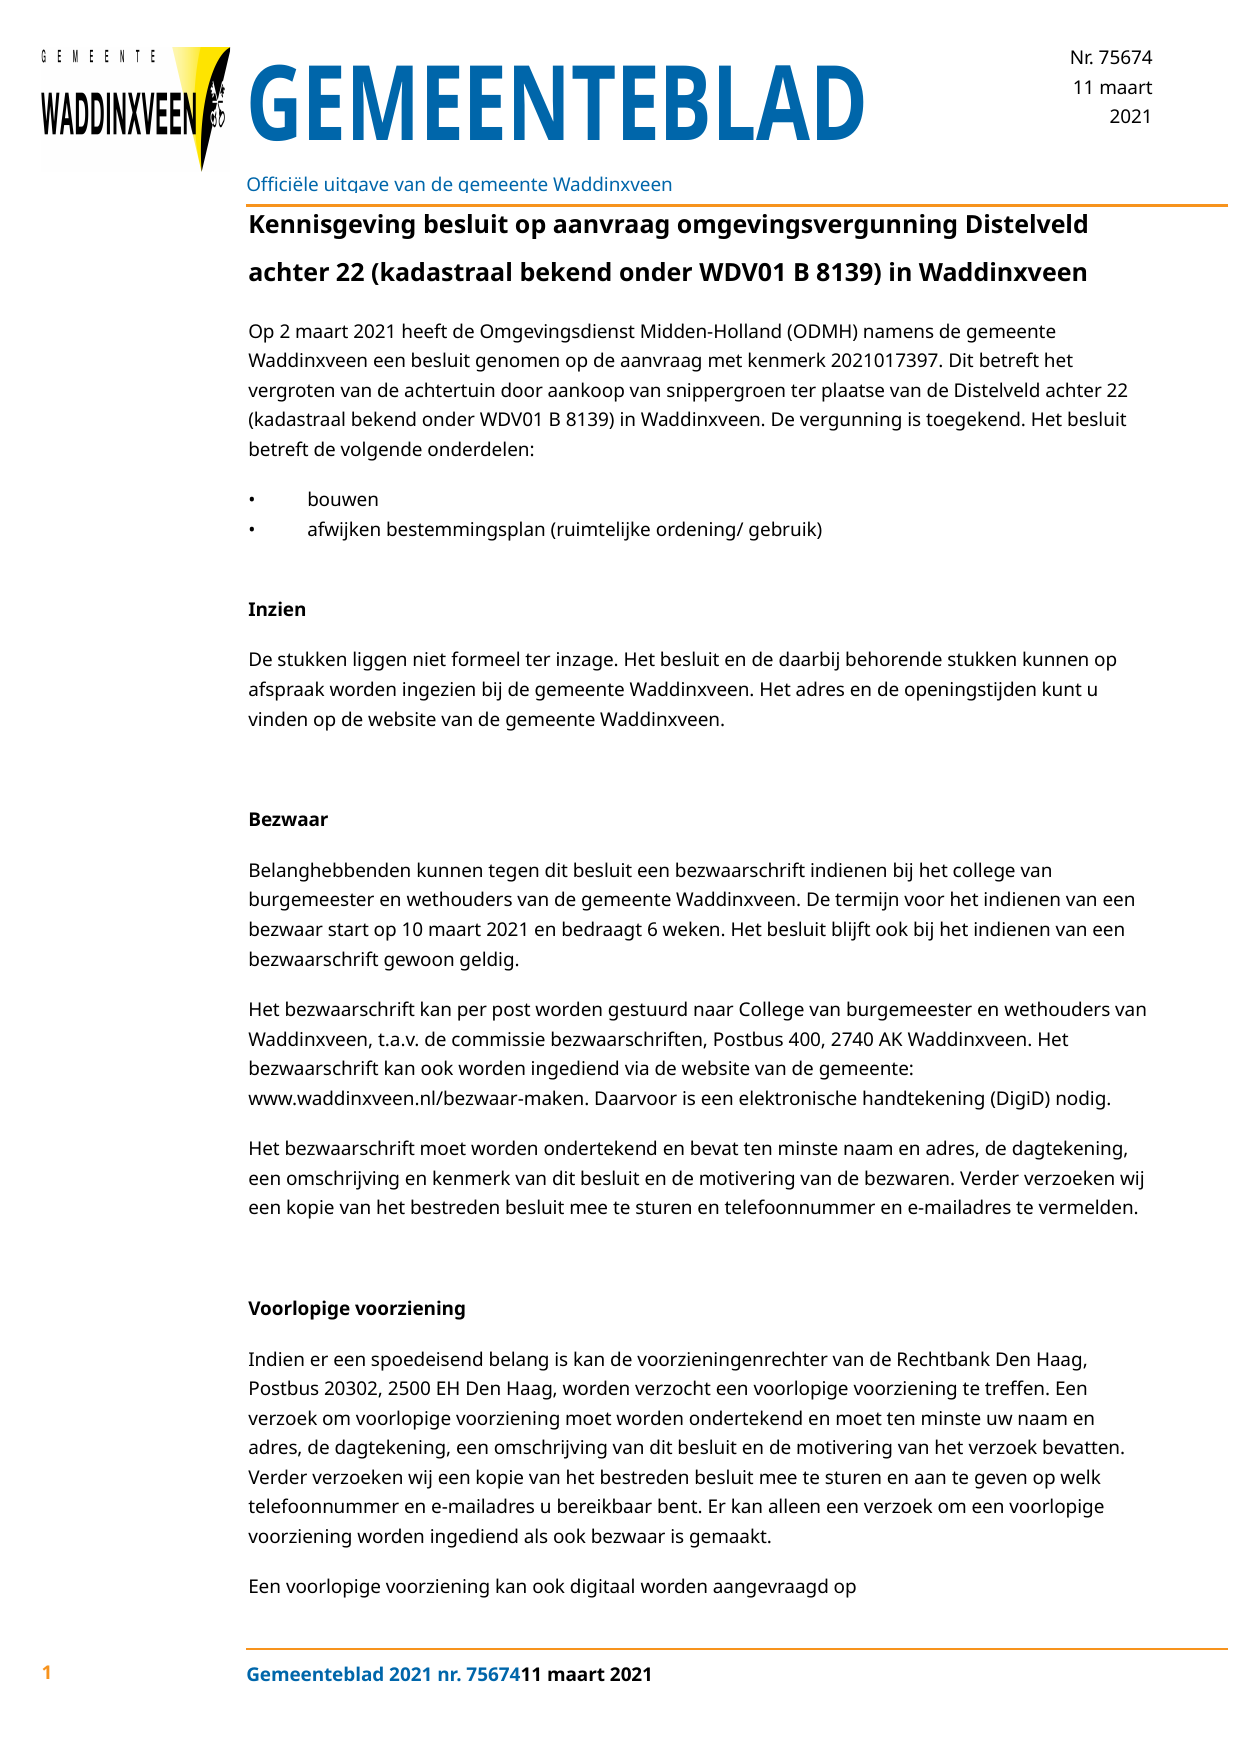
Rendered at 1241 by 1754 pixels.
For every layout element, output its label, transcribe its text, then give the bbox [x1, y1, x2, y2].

picture [41, 47, 231, 172]
text Kennisgeving besluit op aanvraag omgevingsvergunning Distelveld achter 22 (kadastraal bekend onder WDV01 B 8139) in Waddinxveen [248, 207, 1152, 288]
text Een voorlopige voorziening kan ook digitaal worden aangevraagd op [248, 1574, 1152, 1599]
list bouwen [248, 487, 1152, 512]
text Het bezwaarschrift kan per post worden gestuurd naar College van burgemeester en wethouders van Waddinxveen, t.a.v. de commissie bezwaarschriften, Postbus 400, 2740 AK Waddinxveen. Het bezwaarschrift kan ook worden ingediend via de website van de gemeente: www.waddinxveen.nl/bezwaar-maken. Daarvoor is een elektronische handtekening (DigiD) nodig. [248, 996, 1152, 1111]
text Belanghebbenden kunnen tegen dit besluit een bezwaarschrift indienen bij het college van burgemeester en wethouders van de gemeente Waddinxveen. De termijn voor het indienen van een bezwaar start op 10 maart 2021 en bedraagt 6 weken. Het besluit blijft ook bij het indienen van een bezwaarschrift gewoon geldig. [248, 857, 1152, 972]
text Inzien [248, 596, 1152, 622]
text De stukken liggen niet formeel ter inzage. Het besluit en de daarbij behorende stukken kunnen op afspraak worden ingezien bij de gemeente Waddinxveen. Het adres en de openingstijden kunt u vinden op de website van de gemeente Waddinxveen. [248, 647, 1152, 732]
text Indien er een spoedeisend belang is kan de voorzieningenrechter van de Rechtbank Den Haag, Postbus 20302, 2500 EH Den Haag, worden verzocht een voorlopige voorziening te treffen. Een verzoek om voorlopige voorziening moet worden ondertekend en moet ten minste uw naam en adres, de dagtekening, een omschrijving van dit besluit en de motivering van het verzoek bevatten. Verder verzoeken wij een kopie van het bestreden besluit mee te sturen en aan te geven op welk telefoonnummer en e-mailadres u bereikbaar bent. Er kan alleen een verzoek om een voorlopige voorziening worden ingediend als ook bezwaar is gemaakt. [248, 1346, 1152, 1549]
text Bezwaar [248, 807, 1152, 832]
text Op 2 maart 2021 heeft de Omgevingsdienst Midden-Holland (ODMH) namens de gemeente Waddinxveen een besluit genomen op de aanvraag met kenmerk 2021017397. Dit betreft het vergroten van de achtertuin door aankoop van snippergroen ter plaatse van de Distelveld achter 22 (kadastraal bekend onder WDV01 B 8139) in Waddinxveen. De vergunning is toegekend. Het besluit betreft de volgende onderdelen: [248, 318, 1152, 462]
text Voorlopige voorziening [248, 1295, 1152, 1321]
text Het bezwaarschrift moet worden ondertekend en bevat ten minste naam en adres, de dagtekening, een omschrijving en kenmerk van dit besluit en de motivering van de bezwaren. Verder verzoeken wij een kopie van het bestreden besluit mee te sturen en telefoonnummer en e-mailadres te vermelden. [248, 1135, 1152, 1220]
list afwijken bestemmingsplan (ruimtelijke ordening/ gebruik) [248, 516, 1152, 542]
